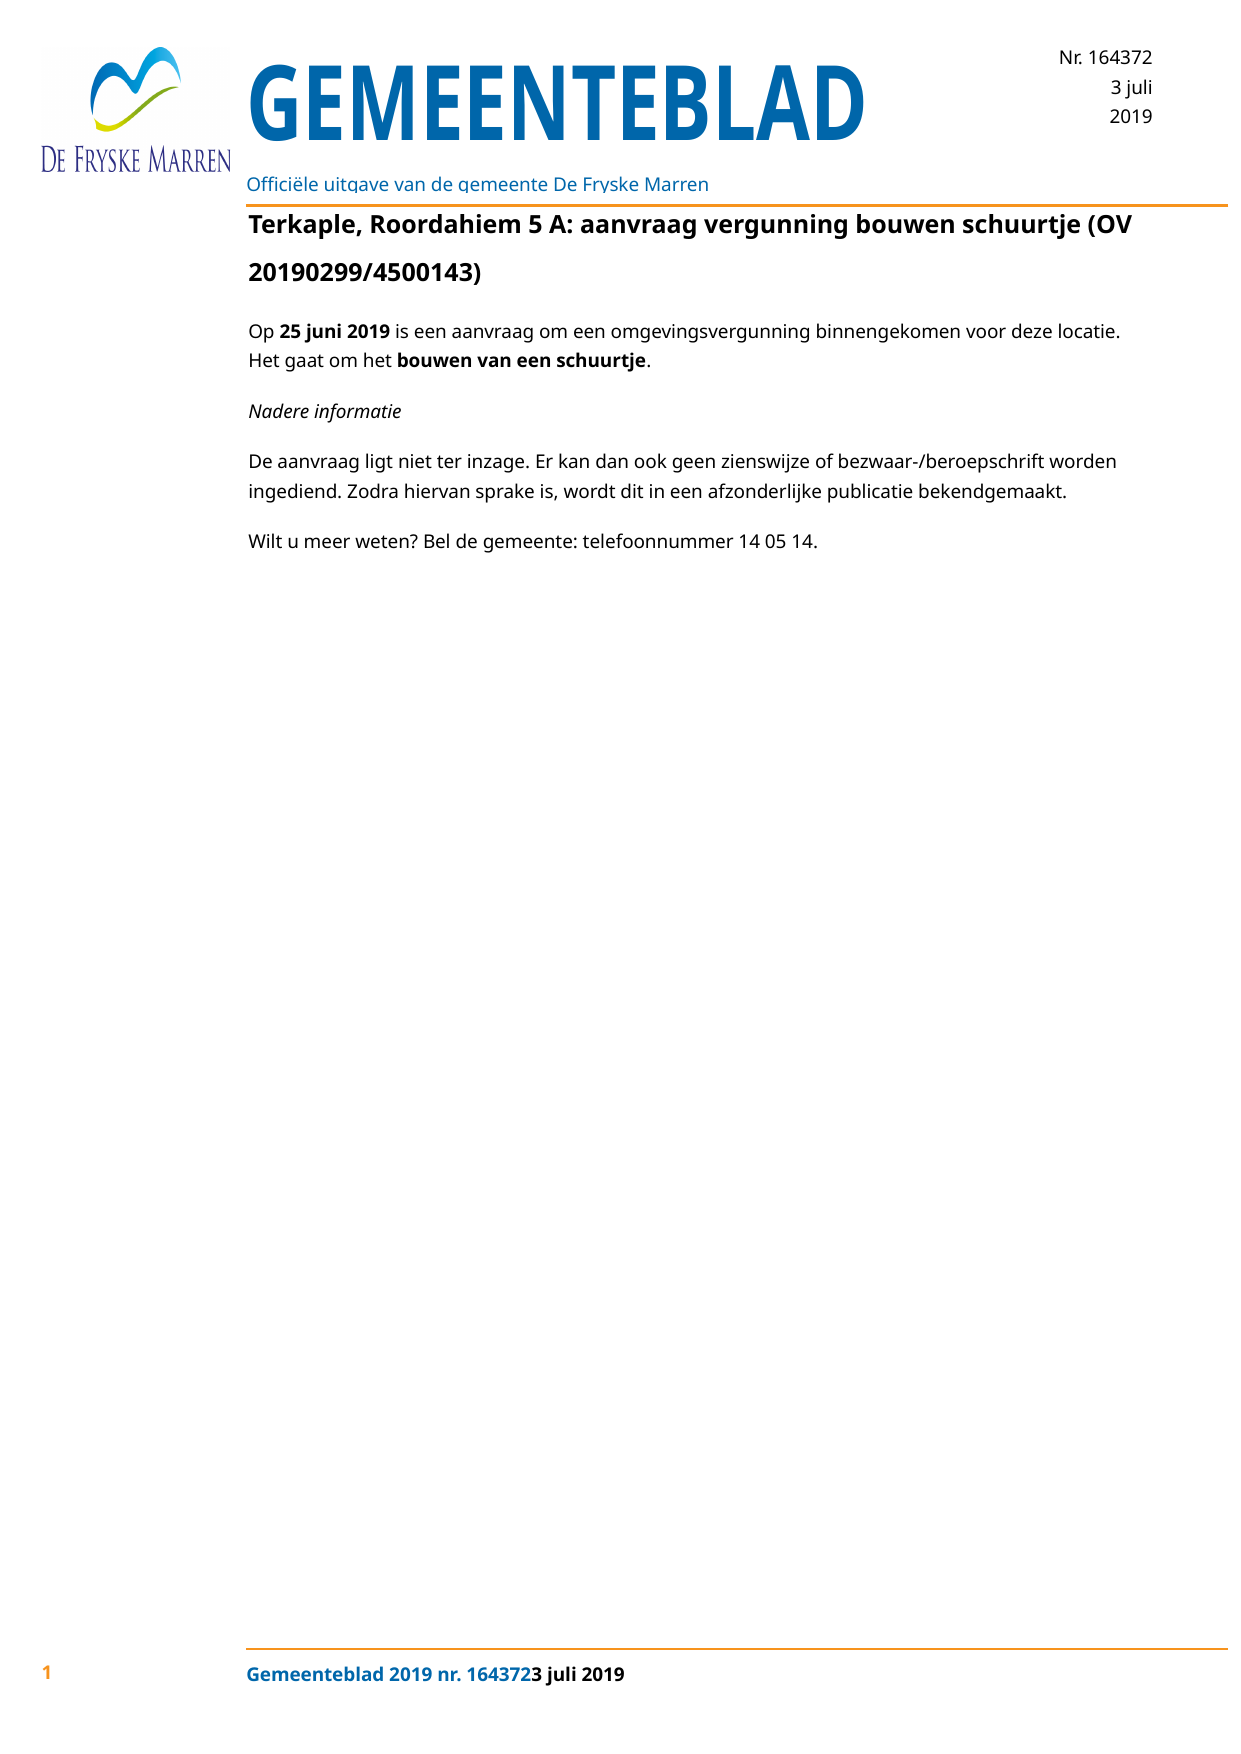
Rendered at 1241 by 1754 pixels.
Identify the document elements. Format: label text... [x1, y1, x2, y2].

text Op 25 juni 2019 is een aanvraag om een omgevingsvergunning binnengekomen voor deze locatie. Het gaat om het bouwen van een schuurtje. [248, 318, 1152, 373]
picture [41, 47, 231, 172]
text De aanvraag ligt niet ter inzage. Er kan dan ook geen zienswijze of bezwaar-/beroepschrift worden ingediend. Zodra hiervan sprake is, wordt dit in een afzonderlijke publicatie bekendgemaakt. [248, 448, 1152, 504]
text Wilt u meer weten? Bel de gemeente: telefoonnummer 14 05 14. [248, 528, 1152, 554]
text Nadere informatie [248, 398, 1152, 424]
text Terkaple, Roordahiem 5 A: aanvraag vergunning bouwen schuurtje (OV 20190299/4500143) [248, 207, 1152, 288]
